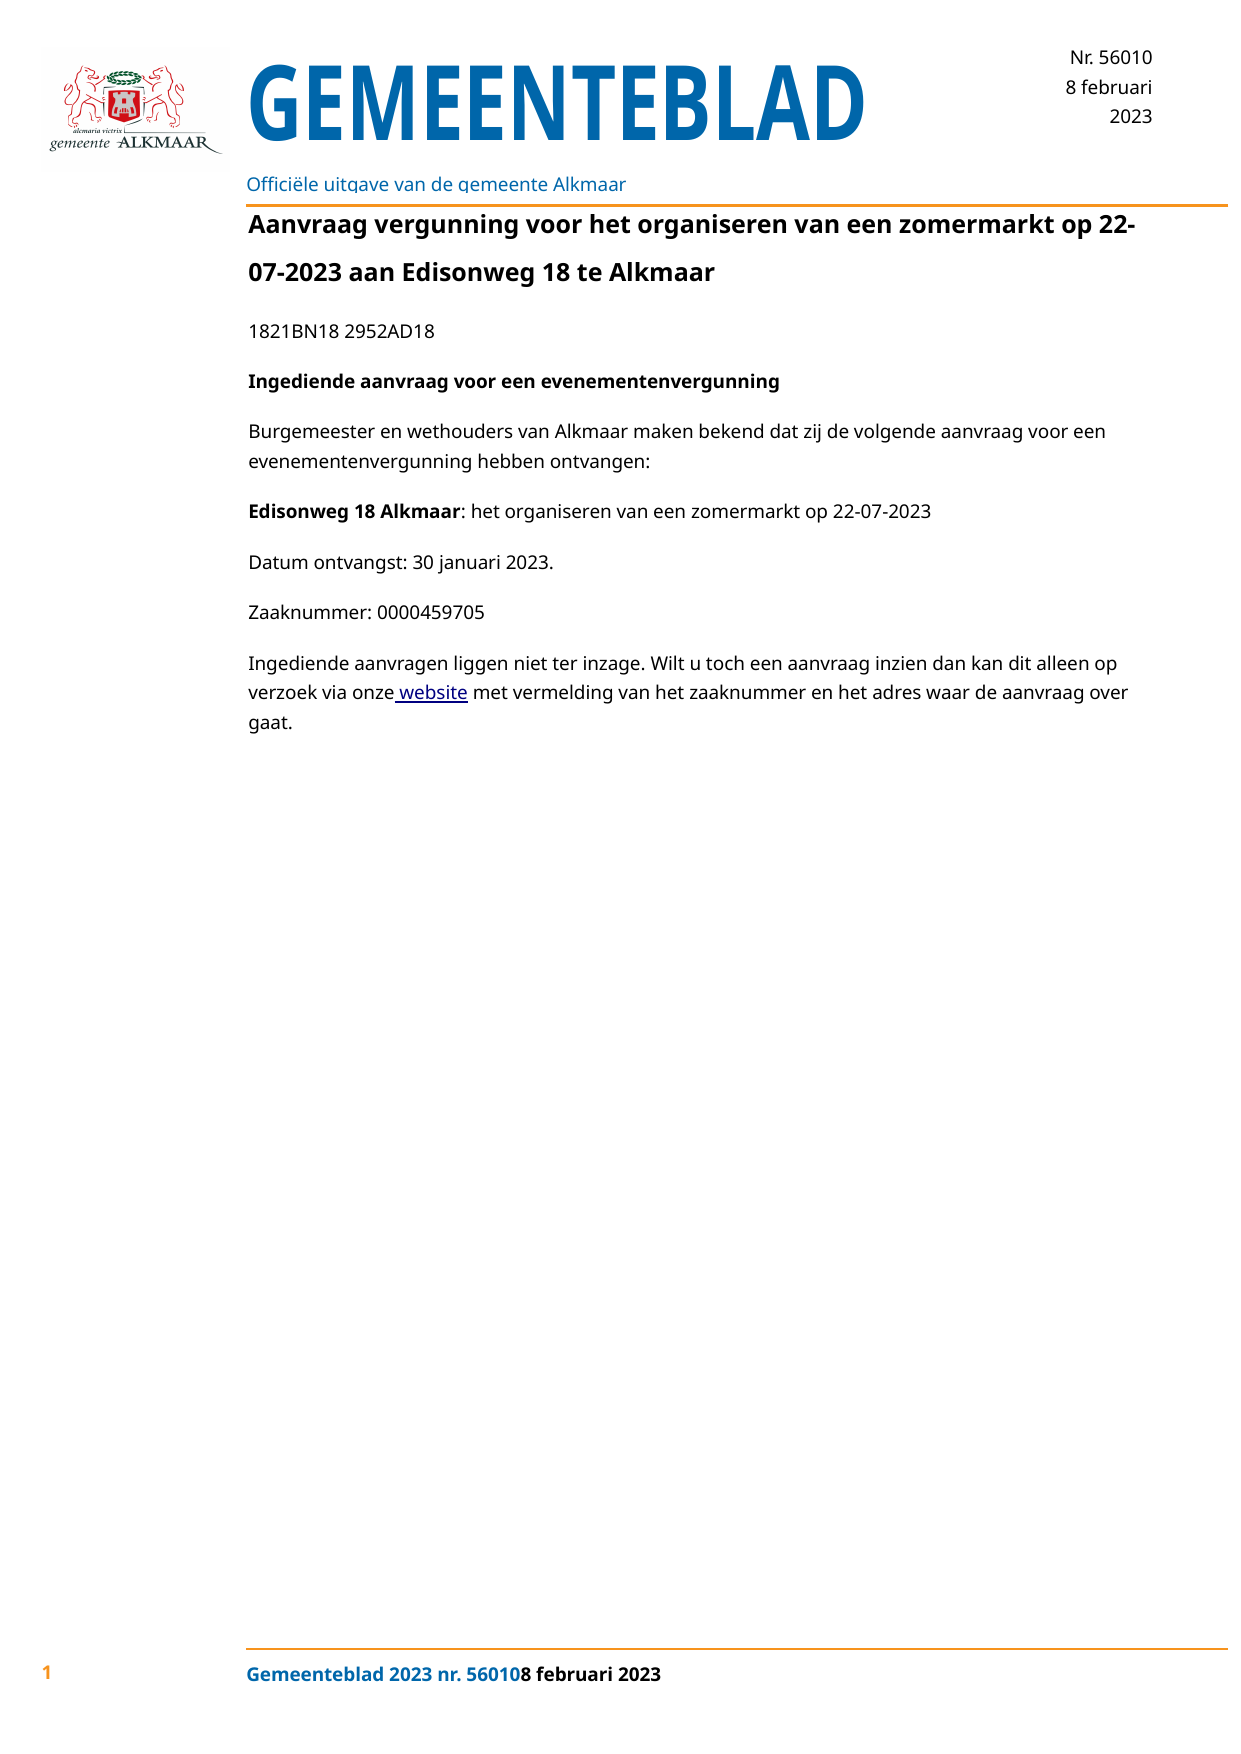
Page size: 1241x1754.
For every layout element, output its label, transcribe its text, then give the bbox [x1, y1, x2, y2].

text 1821BN18 2952AD18 [248, 318, 1152, 344]
text Ingediende aanvragen liggen niet ter inzage. Wilt u toch een aanvraag inzien dan kan dit alleen op verzoek via onze website met vermelding van het zaaknummer en het adres waar de aanvraag over gaat. [248, 650, 1152, 735]
text Zaaknummer: 0000459705 [248, 599, 1152, 625]
text Aanvraag vergunning voor het organiseren van een zomermarkt op 22-07-2023 aan Edisonweg 18 te Alkmaar [248, 207, 1152, 288]
text Datum ontvangst: 30 januari 2023. [248, 549, 1152, 575]
text Ingediende aanvraag voor een evenementenvergunning [248, 368, 1152, 394]
picture [41, 47, 231, 172]
text Burgemeester en wethouders van Alkmaar maken bekend dat zij de volgende aanvraag voor een evenementenvergunning hebben ontvangen: [248, 419, 1152, 474]
text Edisonweg 18 Alkmaar: het organiseren van een zomermarkt op 22-07-2023 [248, 499, 1152, 524]
